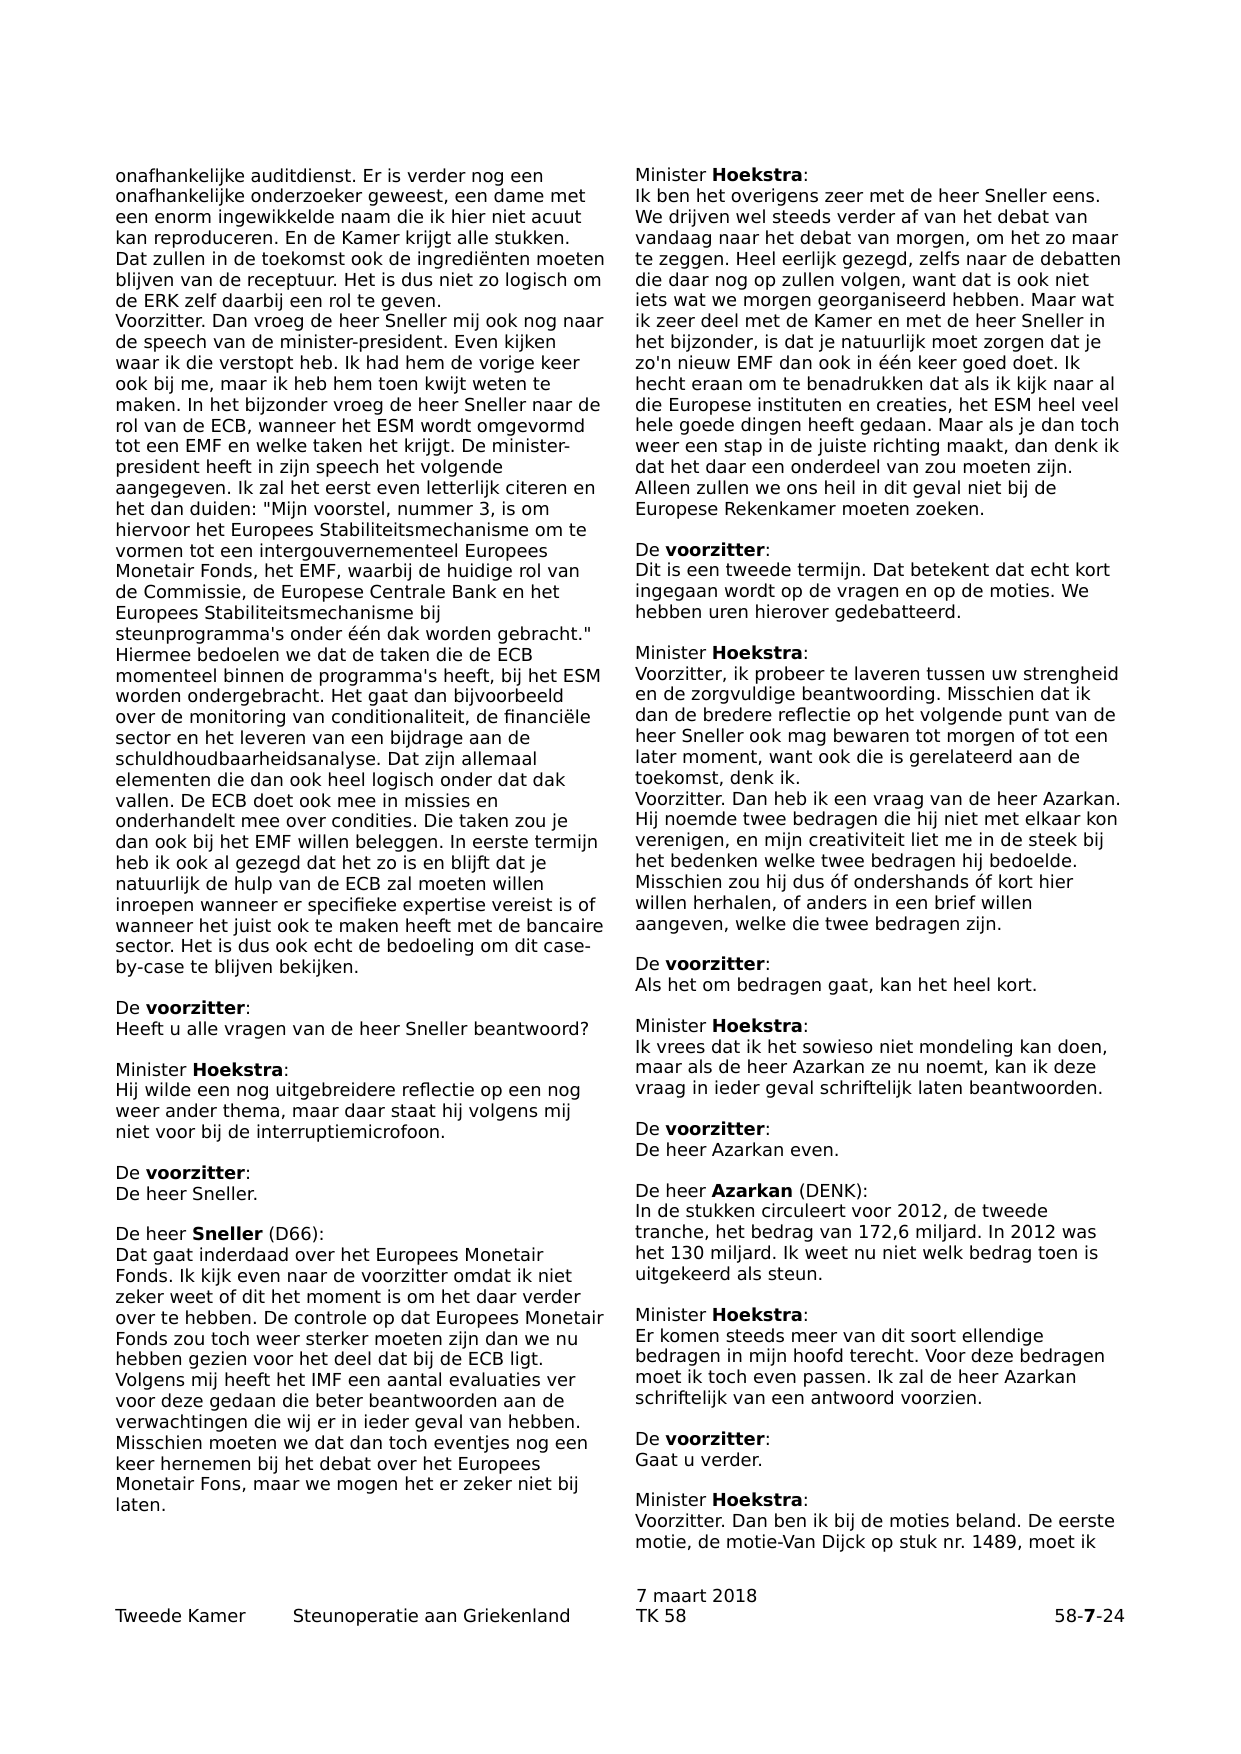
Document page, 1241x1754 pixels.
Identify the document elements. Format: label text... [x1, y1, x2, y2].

text De heer Sneller. [115, 1183, 605, 1204]
text De voorzitter: [115, 1163, 605, 1183]
text Voorzitter. Dan ben ik bij de moties beland. De eerste motie, de motie-Van Dijck op stuk nr. 1489, moet ik [635, 1511, 1125, 1553]
text In de stukken circuleert voor 2012, de tweede tranche, het bedrag van 172,6 miljard. In 2012 was het 130 miljard. Ik weet nu niet welk bedrag toen is uitgekeerd als steun. [635, 1201, 1125, 1284]
text Minister Hoekstra: [635, 165, 1125, 186]
text Ik ben het overigens zeer met de heer Sneller eens. We drijven wel steeds verder af van het debat van vandaag naar het debat van morgen, om het zo maar te zeggen. Heel eerlijk gezegd, zelfs naar de debatten die daar nog op zullen volgen, want dat is ook niet iets wat we morgen georganiseerd hebben. Maar wat ik zeer deel met de Kamer en met de heer Sneller in het bijzonder, is dat je natuurlijk moet zorgen dat je zo'n nieuw EMF dan ook in één keer goed doet. Ik hecht eraan om te benadrukken dat als ik kijk naar al die Europese instituten en creaties, het ESM heel veel hele goede dingen heeft gedaan. Maar als je dan toch weer een stap in de juiste richting maakt, dan denk ik dat het daar een onderdeel van zou moeten zijn. Alleen zullen we ons heil in dit geval niet bij de Europese Rekenkamer moeten zoeken. [635, 186, 1125, 519]
text De voorzitter: [635, 1119, 1125, 1140]
text Voorzitter. Dan vroeg de heer Sneller mij ook nog naar de speech van de minister-president. Even kijken waar ik die verstopt heb. Ik had hem de vorige keer ook bij me, maar ik heb hem toen kwijt weten te maken. In het bijzonder vroeg de heer Sneller naar de rol van de ECB, wanneer het ESM wordt omgevormd tot een EMF en welke taken het krijgt. De minister-president heeft in zijn speech het volgende aangegeven. Ik zal het eerst even letterlijk citeren en het dan duiden: "Mijn voorstel, nummer 3, is om hiervoor het Europees Stabiliteitsmechanisme om te vormen tot een intergouvernementeel Europees Monetair Fonds, het EMF, waarbij de huidige rol van de Commissie, de Europese Centrale Bank en het Europees Stabiliteitsmechanisme bij steunprogramma's onder één dak worden gebracht." Hiermee bedoelen we dat de taken die de ECB momenteel binnen de programma's heeft, bij het ESM worden ondergebracht. Het gaat dan bijvoorbeeld over de monitoring van conditionaliteit, de financiële sector en het leveren van een bijdrage aan de schuldhoudbaarheidsanalyse. Dat zijn allemaal elementen die dan ook heel logisch onder dat dak vallen. De ECB doet ook mee in missies en onderhandelt mee over condities. Die taken zou je dan ook bij het EMF willen beleggen. In eerste termijn heb ik ook al gezegd dat het zo is en blijft dat je natuurlijk de hulp van de ECB zal moeten willen inroepen wanneer er specifieke expertise vereist is of wanneer het juist ook te maken heeft met de bancaire sector. Het is dus ook echt de bedoeling om dit case-by-case te blijven bekijken. [115, 311, 605, 978]
text Minister Hoekstra: [635, 643, 1125, 663]
text Minister Hoekstra: [115, 1059, 605, 1080]
text De voorzitter: [635, 539, 1125, 560]
text Dit is een tweede termijn. Dat betekent dat echt kort ingegaan wordt op de vragen en op de moties. We hebben uren hierover gedebatteerd. [635, 560, 1125, 623]
text De heer Azarkan (DENK): [635, 1181, 1125, 1201]
text Voorzitter. Dan heb ik een vraag van de heer Azarkan. Hij noemde twee bedragen die hij niet met elkaar kon verenigen, en mijn creativiteit liet me in de steek bij het bedenken welke twee bedragen hij bedoelde. Misschien zou hij dus óf ondershands óf kort hier willen herhalen, of anders in een brief willen aangeven, welke die twee bedragen zijn. [635, 788, 1125, 934]
text Er komen steeds meer van dit soort ellendige bedragen in mijn hoofd terecht. Voor deze bedragen moet ik toch even passen. Ik zal de heer Azarkan schriftelijk van een antwoord voorzien. [635, 1325, 1125, 1409]
text Dat gaat inderdaad over het Europees Monetair Fonds. Ik kijk even naar de voorzitter omdat ik niet zeker weet of dit het moment is om het daar verder over te hebben. De controle op dat Europees Monetair Fonds zou toch weer sterker moeten zijn dan we nu hebben gezien voor het deel dat bij de ECB ligt. Volgens mij heeft het IMF een aantal evaluaties ver voor deze gedaan die beter beantwoorden aan de verwachtingen die wij er in ieder geval van hebben. Misschien moeten we dat dan toch eventjes nog een keer hernemen bij het debat over het Europees Monetair Fons, maar we mogen het er zeker niet bij laten. [115, 1245, 605, 1516]
text De heer Sneller (D66): [115, 1224, 605, 1245]
text Minister Hoekstra: [635, 1016, 1125, 1036]
text Voorzitter, ik probeer te laveren tussen uw strengheid en de zorgvuldige beantwoording. Misschien dat ik dan de bredere reflectie op het volgende punt van de heer Sneller ook mag bewaren tot morgen of tot een later moment, want ook die is gerelateerd aan de toekomst, denk ik. [635, 663, 1125, 788]
text Heeft u alle vragen van de heer Sneller beantwoord? [115, 1018, 605, 1039]
text onafhankelijke auditdienst. Er is verder nog een onafhankelijke onderzoeker geweest, een dame met een enorm ingewikkelde naam die ik hier niet acuut kan reproduceren. En de Kamer krijgt alle stukken. Dat zullen in de toekomst ook de ingrediënten moeten blijven van de receptuur. Het is dus niet zo logisch om de ERK zelf daarbij een rol te geven. [115, 165, 605, 311]
text De heer Azarkan even. [635, 1140, 1125, 1161]
text De voorzitter: [635, 1429, 1125, 1449]
text Gaat u verder. [635, 1449, 1125, 1470]
text Minister Hoekstra: [635, 1304, 1125, 1325]
text Ik vrees dat ik het sowieso niet mondeling kan doen, maar als de heer Azarkan ze nu noemt, kan ik deze vraag in ieder geval schriftelijk laten beantwoorden. [635, 1036, 1125, 1099]
text De voorzitter: [115, 998, 605, 1018]
text Hij wilde een nog uitgebreidere reflectie op een nog weer ander thema, maar daar staat hij volgens mij niet voor bij de interruptiemicrofoon. [115, 1080, 605, 1143]
text Minister Hoekstra: [635, 1490, 1125, 1511]
text De voorzitter: [635, 954, 1125, 975]
text Als het om bedragen gaat, kan het heel kort. [635, 975, 1125, 996]
